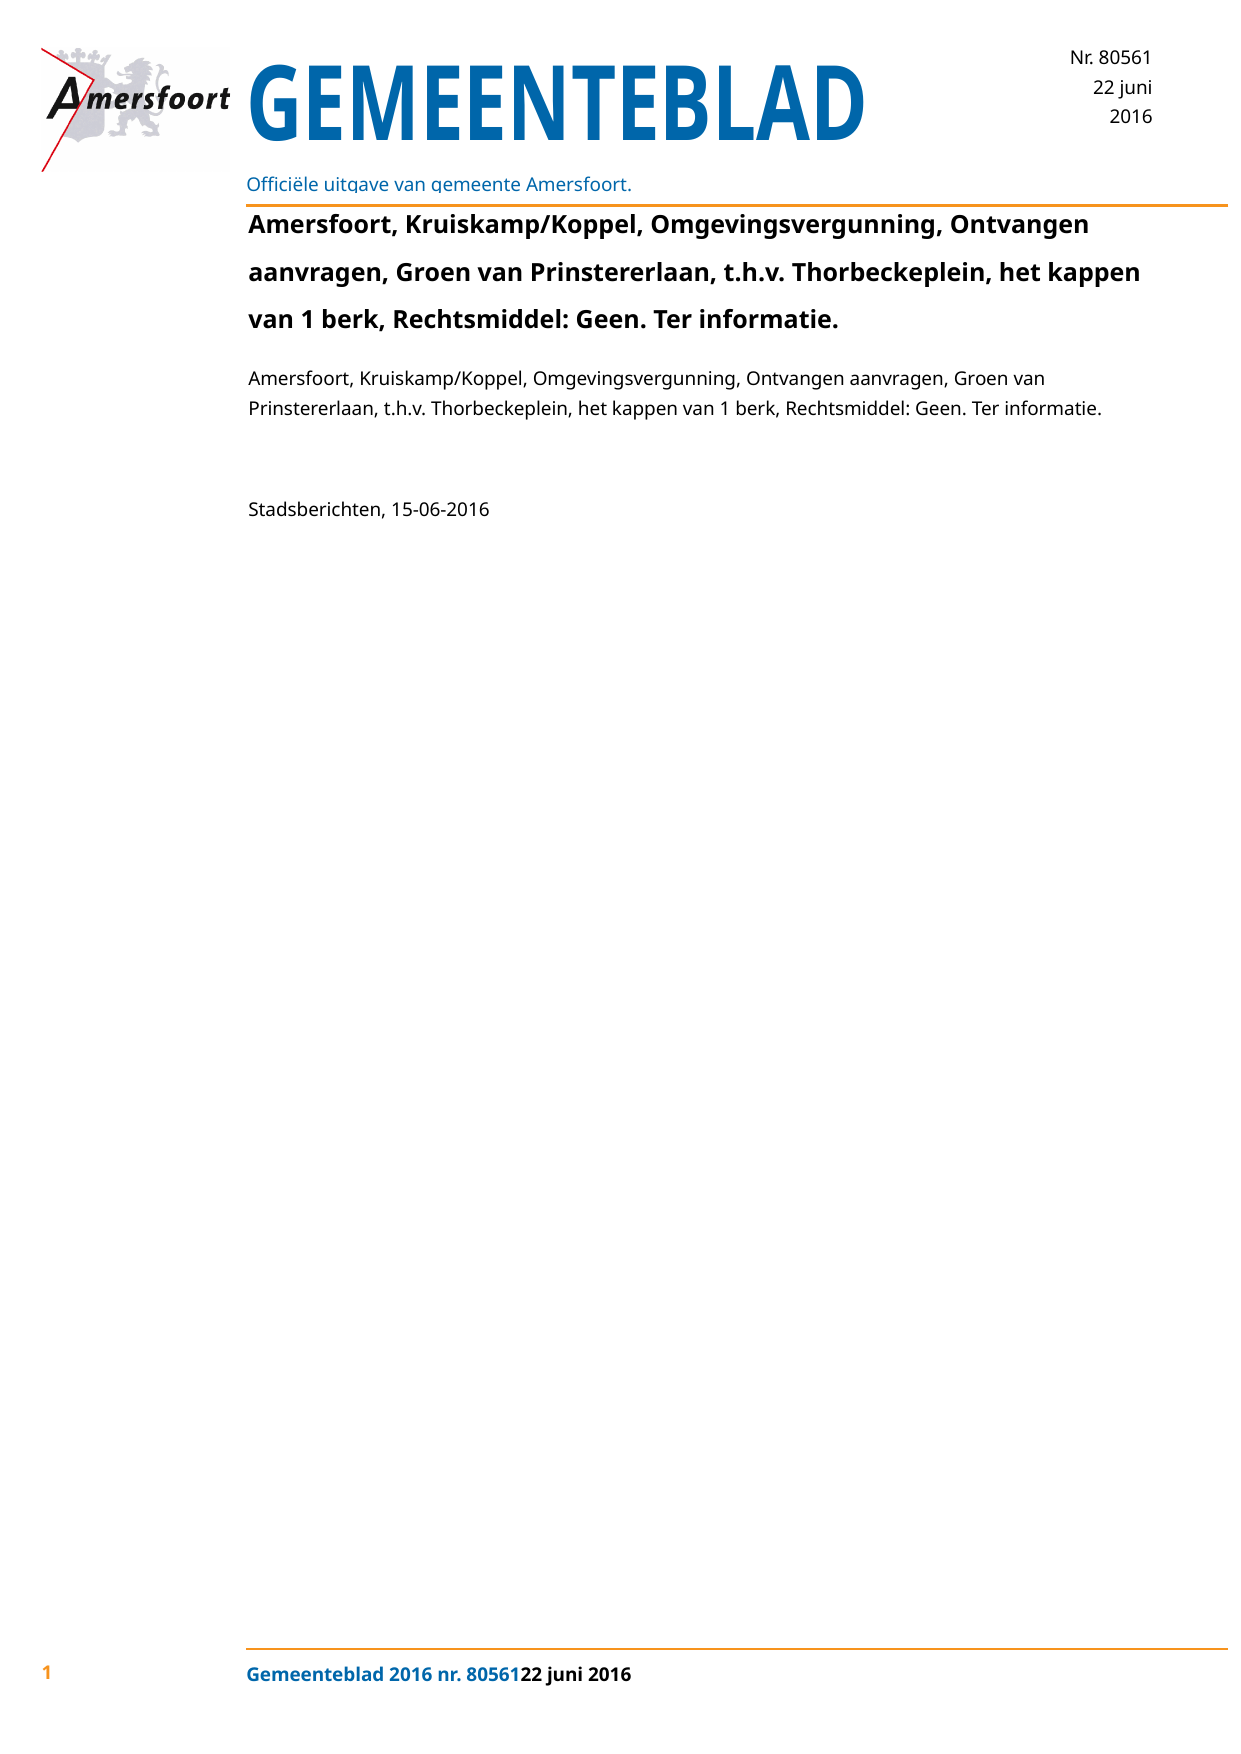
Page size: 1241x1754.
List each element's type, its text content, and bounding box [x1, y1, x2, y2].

text Amersfoort, Kruiskamp/Koppel, Omgevingsvergunning, Ontvangen aanvragen, Groen van Prinstererlaan, t.h.v. Thorbeckeplein, het kappen van 1 berk, Rechtsmiddel: Geen. Ter informatie. [248, 207, 1152, 336]
text Stadsberichten, 15-06-2016 [248, 496, 1152, 522]
text Amersfoort, Kruiskamp/Koppel, Omgevingsvergunning, Ontvangen aanvragen, Groen van Prinstererlaan, t.h.v. Thorbeckeplein, het kappen van 1 berk, Rechtsmiddel: Geen. Ter informatie. [248, 366, 1152, 421]
picture [41, 47, 231, 172]
